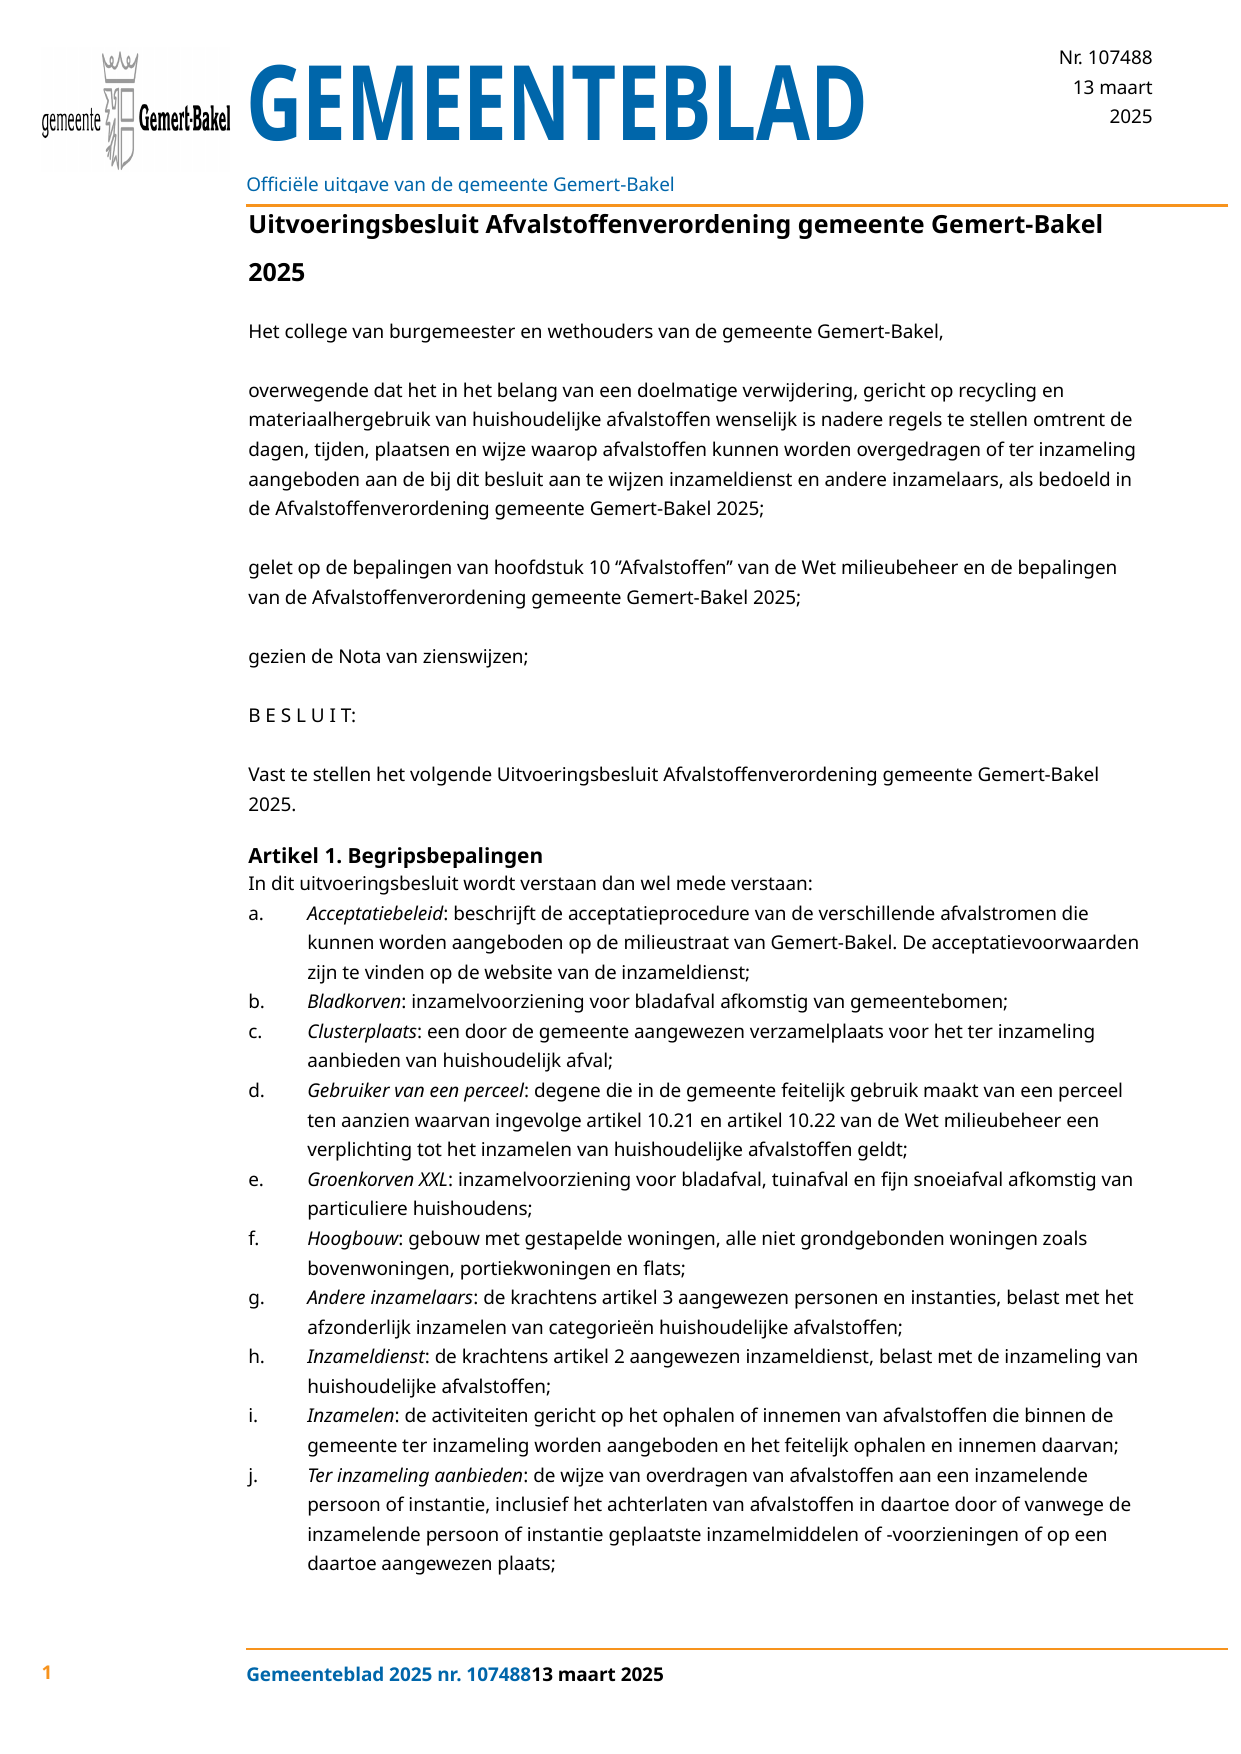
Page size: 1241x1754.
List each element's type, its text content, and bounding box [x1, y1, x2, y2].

list Groenkorven XXL: inzamelvoorziening voor bladafval, tuinafval en fijn snoeiafval afkomstig van particuliere huishoudens; [248, 1166, 1152, 1221]
text gelet op de bepalingen van hoofdstuk 10 ‘’Afvalstoffen’’ van de Wet milieubeheer en de bepalingen van de Afvalstoffenverordening gemeente Gemert-Bakel 2025; [248, 554, 1152, 610]
text Vast te stellen het volgende Uitvoeringsbesluit Afvalstoffenverordening gemeente Gemert-Bakel 2025. [248, 762, 1152, 817]
list Inzameldienst: de krachtens artikel 2 aangewezen inzameldienst, belast met de inzameling van huishoudelijke afvalstoffen; [248, 1343, 1152, 1399]
list Acceptatiebeleid: beschrijft de acceptatieprocedure van de verschillende afvalstromen die kunnen worden aangeboden op de milieustraat van Gemert-Bakel. De acceptatievoorwaarden zijn te vinden op de website van de inzameldienst; [248, 900, 1152, 984]
text Artikel 1. Begripsbepalingen [248, 842, 1152, 870]
list Bladkorven: inzamelvoorziening voor bladafval afkomstig van gemeentebomen; [248, 988, 1152, 1014]
text Het college van burgemeester en wethouders van de gemeente Gemert-Bakel, [248, 318, 1152, 344]
list Inzamelen: de activiteiten gericht op het ophalen of innemen van afvalstoffen die binnen de gemeente ter inzameling worden aangeboden en het feitelijk ophalen en innemen daarvan; [248, 1403, 1152, 1458]
text overwegende dat het in het belang van een doelmatige verwijdering, gericht op recycling en materiaalhergebruik van huishoudelijke afvalstoffen wenselijk is nadere regels te stellen omtrent de dagen, tijden, plaatsen en wijze waarop afvalstoffen kunnen worden overgedragen of ter inzameling aangeboden aan de bij dit besluit aan te wijzen inzameldienst en andere inzamelaars, als bedoeld in de Afvalstoffenverordening gemeente Gemert-Bakel 2025; [248, 377, 1152, 521]
text B E S L U I T: [248, 702, 1152, 728]
picture [41, 47, 231, 172]
text In dit uitvoeringsbesluit wordt verstaan dan wel mede verstaan: [248, 870, 1152, 896]
list Hoogbouw: gebouw met gestapelde woningen, alle niet grondgebonden woningen zoals bovenwoningen, portiekwoningen en flats; [248, 1225, 1152, 1280]
list Andere inzamelaars: de krachtens artikel 3 aangewezen personen en instanties, belast met het afzonderlijk inzamelen van categorieën huishoudelijke afvalstoffen; [248, 1284, 1152, 1339]
list Clusterplaats: een door de gemeente aangewezen verzamelplaats voor het ter inzameling aanbieden van huishoudelijk afval; [248, 1018, 1152, 1073]
list Gebruiker van een perceel: degene die in de gemeente feitelijk gebruik maakt van een perceel ten aanzien waarvan ingevolge artikel 10.21 en artikel 10.22 van de Wet milieubeheer een verplichting tot het inzamelen van huishoudelijke afvalstoffen geldt; [248, 1077, 1152, 1162]
text gezien de Nota van zienswijzen; [248, 643, 1152, 669]
text Uitvoeringsbesluit Afvalstoffenverordening gemeente Gemert-Bakel 2025 [248, 207, 1152, 288]
list Ter inzameling aanbieden: de wijze van overdragen van afvalstoffen aan een inzamelende persoon of instantie, inclusief het achterlaten van afvalstoffen in daartoe door of vanwege de inzamelende persoon of instantie geplaatste inzamelmiddelen of -voorzieningen of op een daartoe aangewezen plaats; [248, 1462, 1152, 1576]
